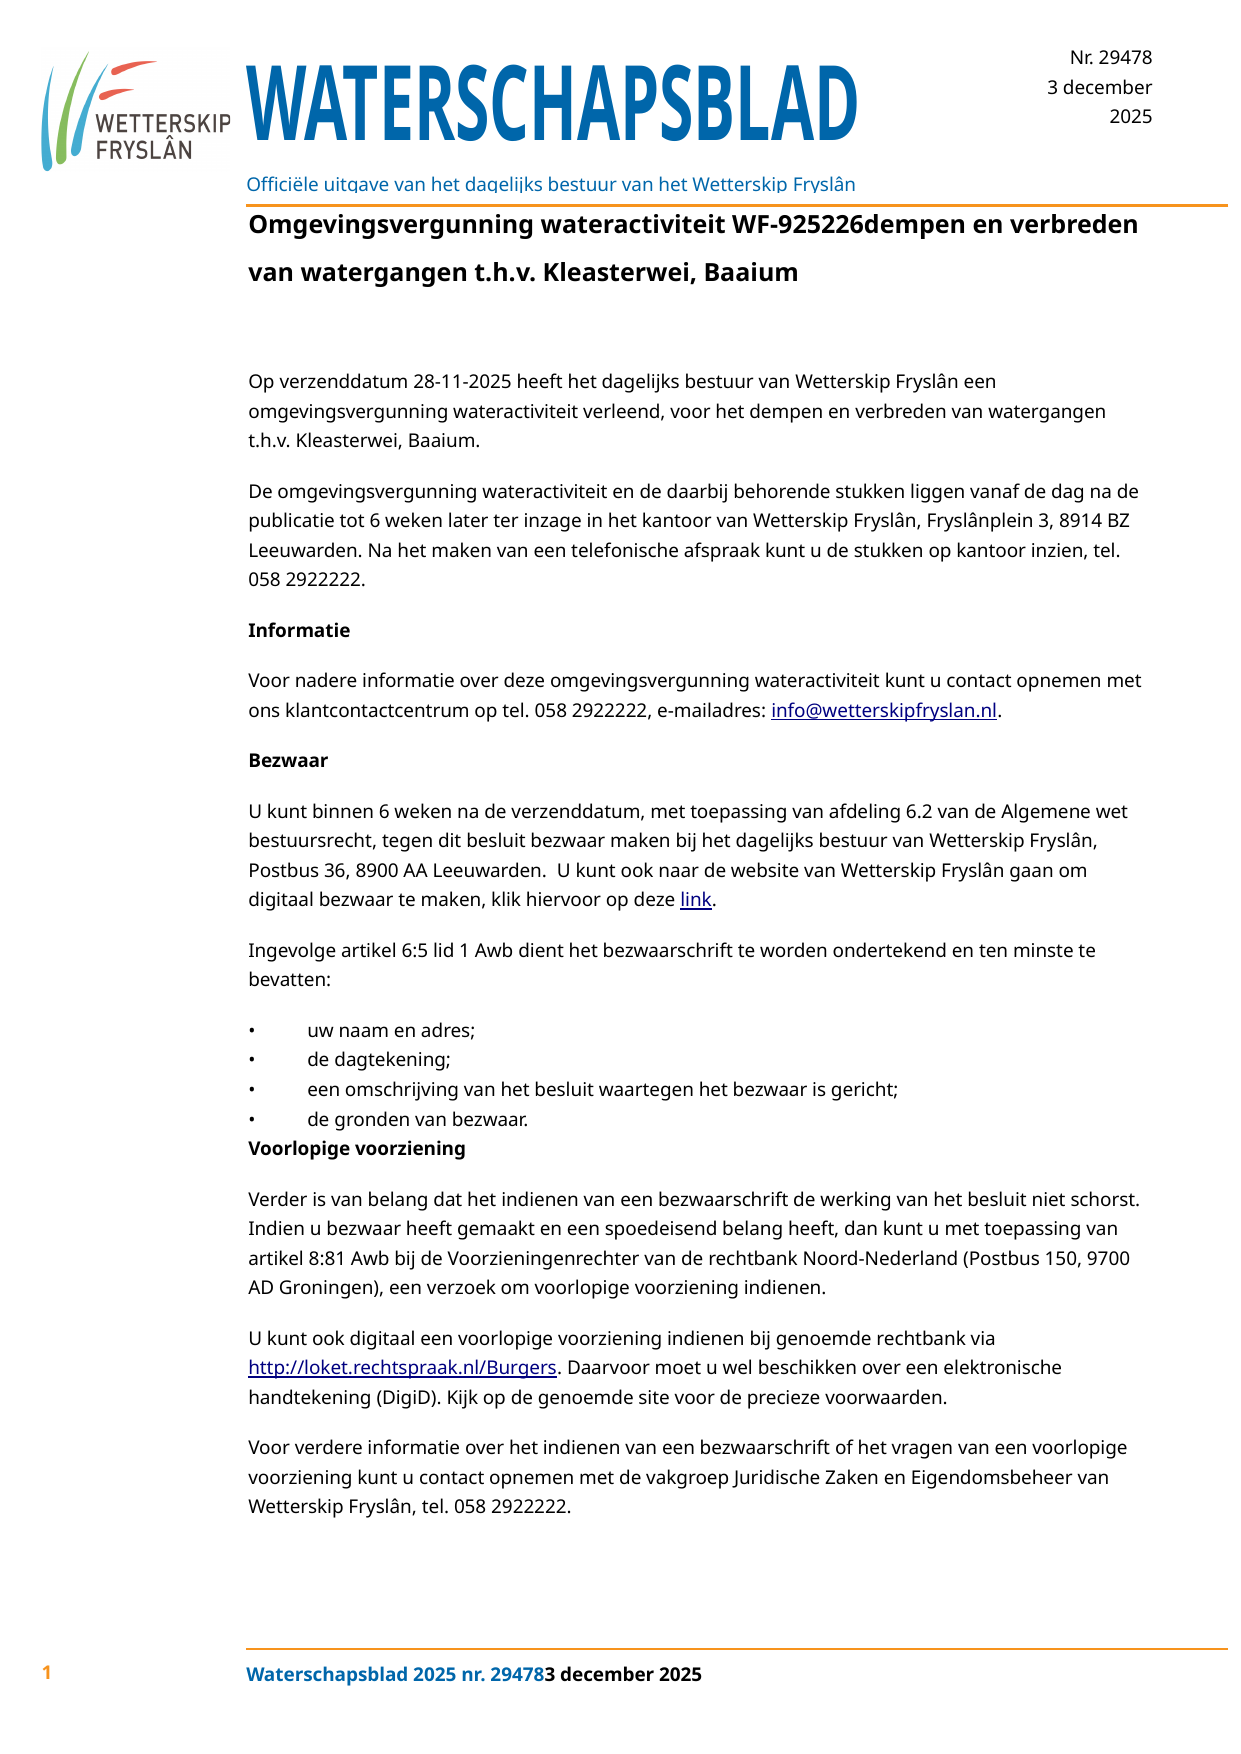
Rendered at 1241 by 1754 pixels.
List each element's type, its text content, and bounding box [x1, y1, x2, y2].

text Informatie [248, 617, 1152, 643]
text De omgevingsvergunning wateractiviteit en de daarbij behorende stukken liggen vanaf de dag na de publicatie tot 6 weken later ter inzage in het kantoor van Wetterskip Fryslân, Fryslânplein 3, 8914 BZ Leeuwarden. Na het maken van een telefonische afspraak kunt u de stukken op kantoor inzien, tel. 058 2922222. [248, 478, 1152, 592]
text Voorlopige voorziening [248, 1135, 1152, 1161]
text U kunt binnen 6 weken na de verzenddatum, met toepassing van afdeling 6.2 van de Algemene wet bestuursrecht, tegen dit besluit bezwaar maken bij het dagelijks bestuur van Wetterskip Fryslân, Postbus 36, 8900 AA Leeuwarden. U kunt ook naar de website van Wetterskip Fryslân gaan om digitaal bezwaar te maken, klik hiervoor op deze link. [248, 798, 1152, 912]
list een omschrijving van het besluit waartegen het bezwaar is gericht; [248, 1076, 1152, 1102]
text Bezwaar [248, 747, 1152, 773]
list de gronden van bezwaar. [248, 1106, 1152, 1132]
text U kunt ook digitaal een voorlopige voorziening indienen bij genoemde rechtbank via http://loket.rechtspraak.nl/Burgers. Daarvoor moet u wel beschikken over een elektronische handtekening (DigiD). Kijk op de genoemde site voor de precieze voorwaarden. [248, 1325, 1152, 1410]
text Voor verdere informatie over het indienen van een bezwaarschrift of het vragen van een voorlopige voorziening kunt u contact opnemen met de vakgroep Juridische Zaken en Eigendomsbeheer van Wetterskip Fryslân, tel. 058 2922222. [248, 1434, 1152, 1519]
picture [41, 47, 231, 172]
text Verder is van belang dat het indienen van een bezwaarschrift de werking van het besluit niet schorst. Indien u bezwaar heeft gemaakt en een spoedeisend belang heeft, dan kunt u met toepassing van artikel 8:81 Awb bij de Voorzieningenrechter van de rechtbank Noord-Nederland (Postbus 150, 9700 AD Groningen), een verzoek om voorlopige voorziening indienen. [248, 1186, 1152, 1300]
text Ingevolge artikel 6:5 lid 1 Awb dient het bezwaarschrift te worden ondertekend en ten minste te bevatten: [248, 937, 1152, 992]
text Op verzenddatum 28-11-2025 heeft het dagelijks bestuur van Wetterskip Fryslân een omgevingsvergunning wateractiviteit verleend, voor het dempen en verbreden van watergangen t.h.v. Kleasterwei, Baaium. [248, 368, 1152, 453]
list de dagtekening; [248, 1047, 1152, 1072]
list uw naam en adres; [248, 1017, 1152, 1043]
text Voor nadere informatie over deze omgevingsvergunning wateractiviteit kunt u contact opnemen met ons klantcontactcentrum op tel. 058 2922222, e-mailadres: info@wetterskipfryslan.nl. [248, 667, 1152, 723]
text Omgevingsvergunning wateractiviteit WF-925226dempen en verbreden van watergangen t.h.v. Kleasterwei, Baaium [248, 207, 1152, 288]
